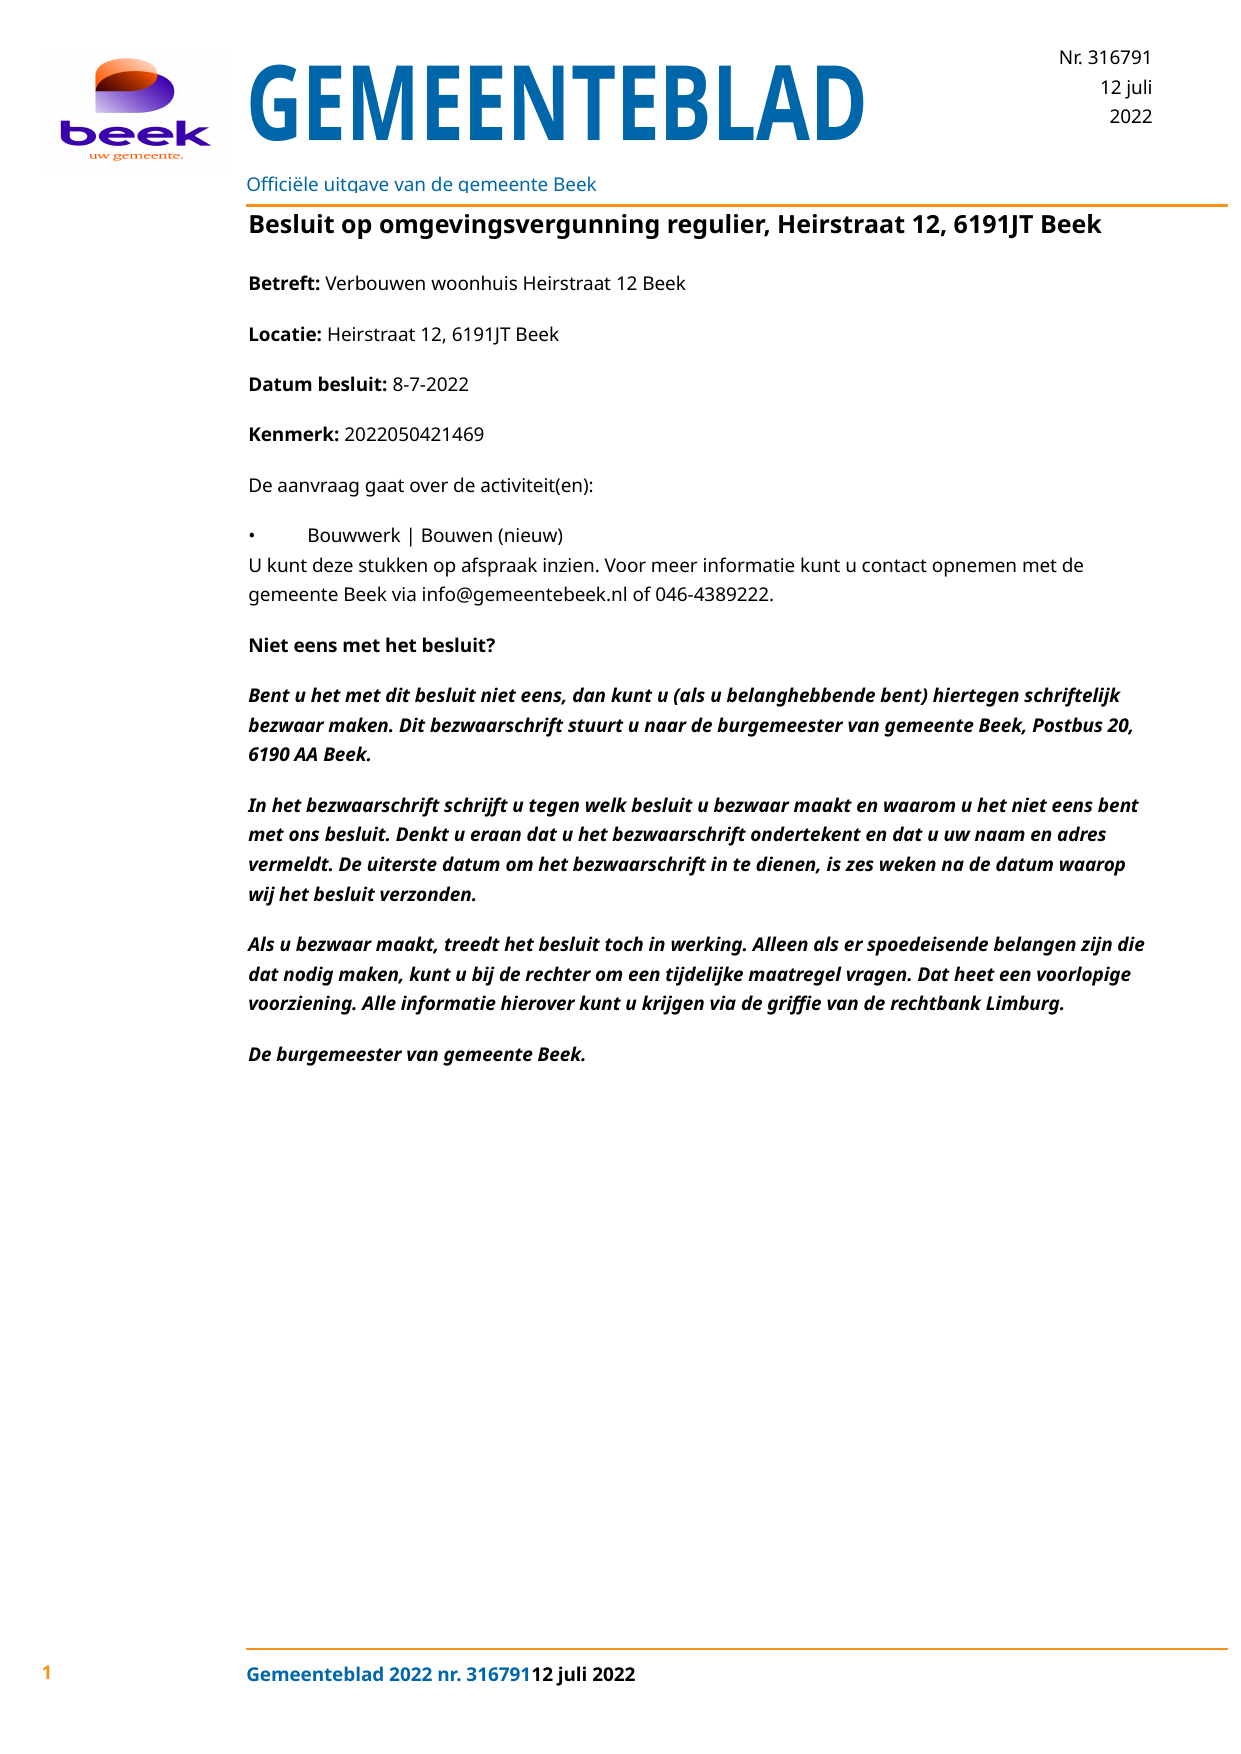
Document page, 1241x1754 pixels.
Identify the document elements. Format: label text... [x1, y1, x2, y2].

text U kunt deze stukken op afspraak inzien. Voor meer informatie kunt u contact opnemen met de gemeente Beek via info@gemeentebeek.nl of 046-4389222. [248, 552, 1152, 607]
text Als u bezwaar maakt, treedt het besluit toch in werking. Alleen als er spoedeisende belangen zijn die dat nodig maken, kunt u bij de rechter om een tijdelijke maatregel vragen. Dat heet een voorlopige voorziening. Alle informatie hierover kunt u krijgen via de griffie van de rechtbank Limburg. [248, 931, 1152, 1016]
text Betreft: Verbouwen woonhuis Heirstraat 12 Beek [248, 270, 1152, 296]
text Besluit op omgevingsvergunning regulier, Heirstraat 12, 6191JT Beek [248, 207, 1152, 241]
text Niet eens met het besluit? [248, 632, 1152, 658]
text De burgemeester van gemeente Beek. [248, 1041, 1152, 1066]
text Datum besluit: 8-7-2022 [248, 371, 1152, 397]
text Kenmerk: 2022050421469 [248, 422, 1152, 447]
picture [41, 47, 231, 172]
text Bent u het met dit besluit niet eens, dan kunt u (als u belanghebbende bent) hiertegen schriftelijk bezwaar maken. Dit bezwaarschrift stuurt u naar de burgemeester van gemeente Beek, Postbus 20, 6190 AA Beek. [248, 682, 1152, 767]
text In het bezwaarschrift schrijft u tegen welk besluit u bezwaar maakt en waarom u het niet eens bent met ons besluit. Denkt u eraan dat u het bezwaarschrift ondertekent en dat u uw naam en adres vermeldt. De uiterste datum om het bezwaarschrift in te dienen, is zes weken na de datum waarop wij het besluit verzonden. [248, 792, 1152, 906]
text Locatie: Heirstraat 12, 6191JT Beek [248, 321, 1152, 346]
text De aanvraag gaat over de activiteit(en): [248, 472, 1152, 498]
list Bouwwerk | Bouwen (nieuw) [248, 522, 1152, 548]
